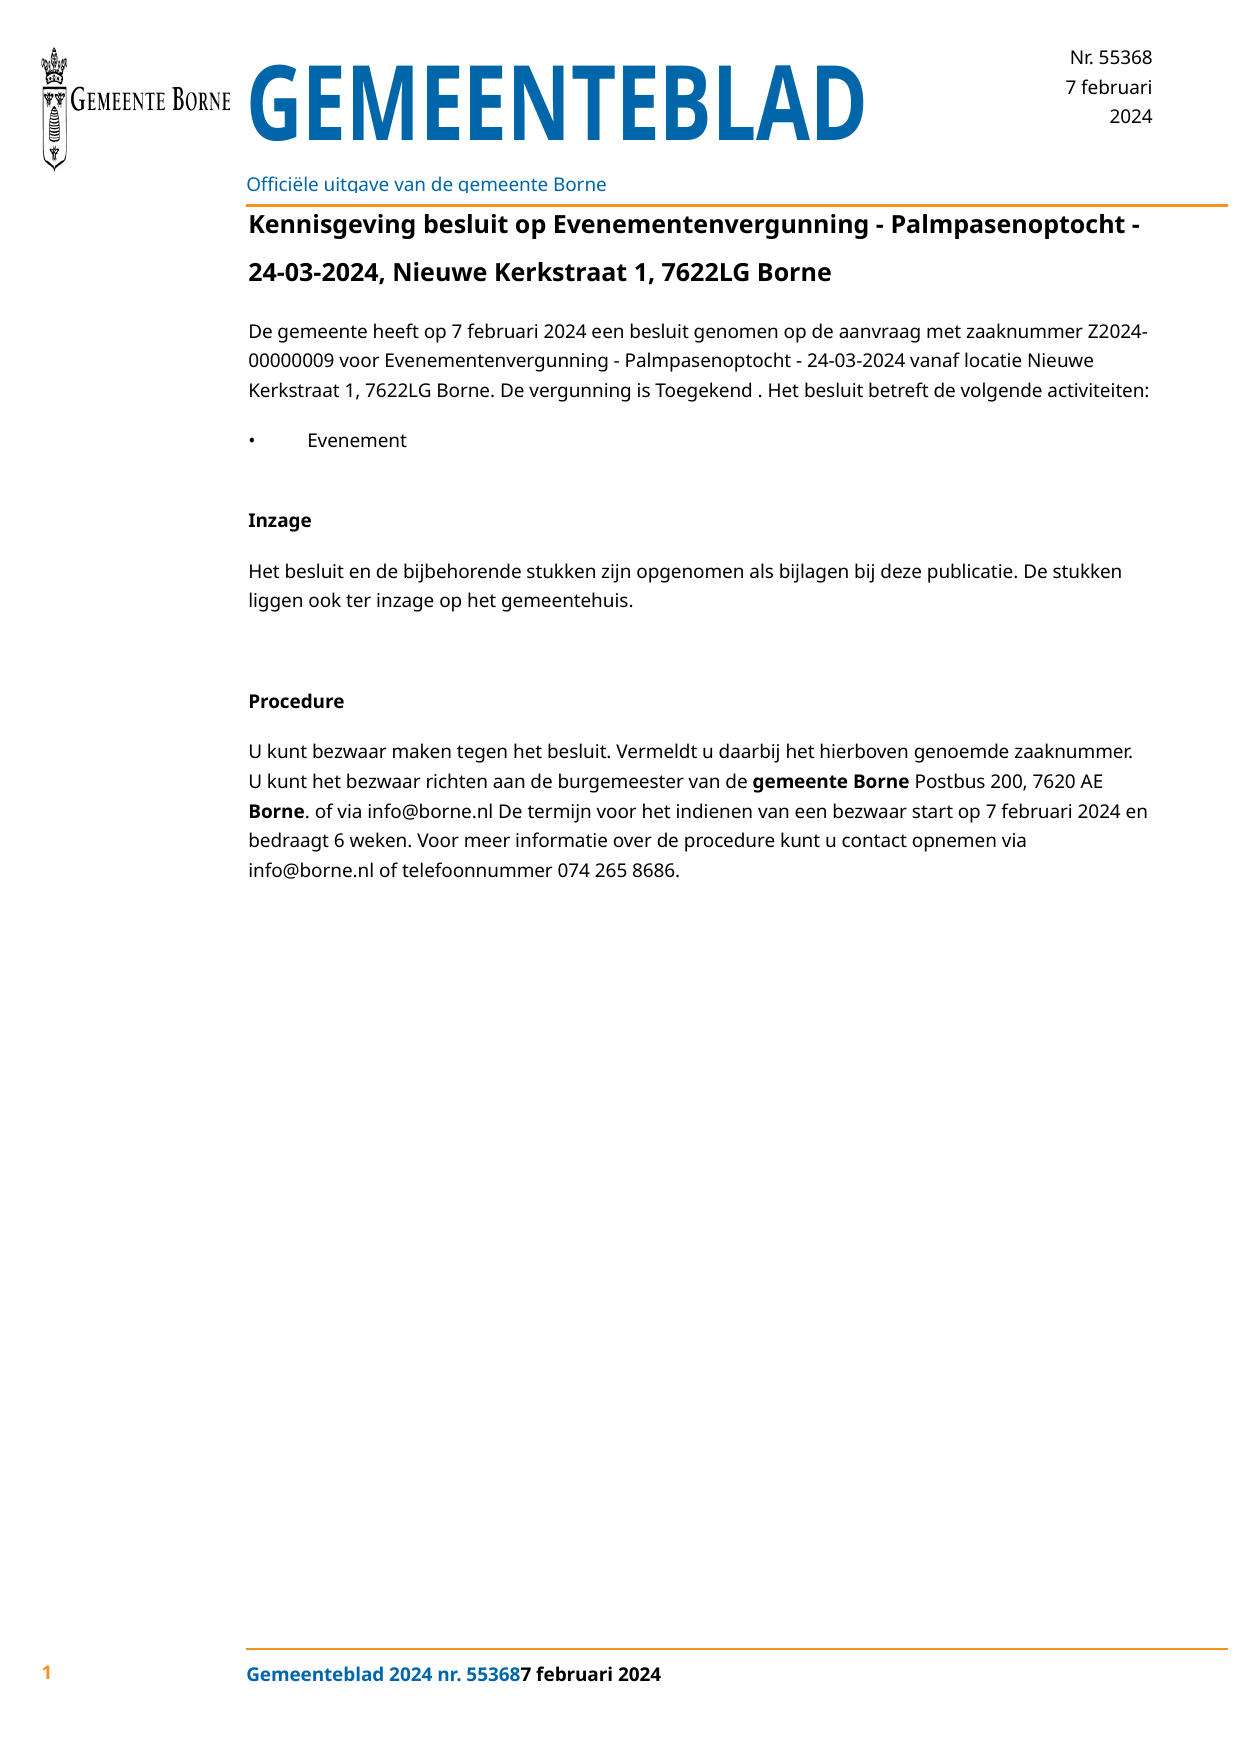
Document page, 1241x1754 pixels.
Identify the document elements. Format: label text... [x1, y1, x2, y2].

text Kennisgeving besluit op Evenementenvergunning - Palmpasenoptocht - 24-03-2024, Nieuwe Kerkstraat 1, 7622LG Borne [248, 207, 1152, 288]
text De gemeente heeft op 7 februari 2024 een besluit genomen op de aanvraag met zaaknummer Z2024-00000009 voor Evenementenvergunning - Palmpasenoptocht - 24-03-2024 vanaf locatie Nieuwe Kerkstraat 1, 7622LG Borne. De vergunning is Toegekend . Het besluit betreft de volgende activiteiten: [248, 318, 1152, 403]
text U kunt bezwaar maken tegen het besluit. Vermeldt u daarbij het hierboven genoemde zaaknummer. U kunt het bezwaar richten aan de burgemeester van de gemeente Borne Postbus 200, 7620 AE Borne. of via info@borne.nl De termijn voor het indienen van een bezwaar start op 7 februari 2024 en bedraagt 6 weken. Voor meer informatie over de procedure kunt u contact opnemen via info@borne.nl of telefoonnummer 074 265 8686. [248, 739, 1152, 883]
picture [41, 47, 231, 172]
text Het besluit en de bijbehorende stukken zijn opgenomen als bijlagen bij deze publicatie. De stukken liggen ook ter inzage op het gemeentehuis. [248, 558, 1152, 613]
text Inzage [248, 507, 1152, 533]
list Evenement [248, 427, 1152, 453]
text Procedure [248, 688, 1152, 714]
